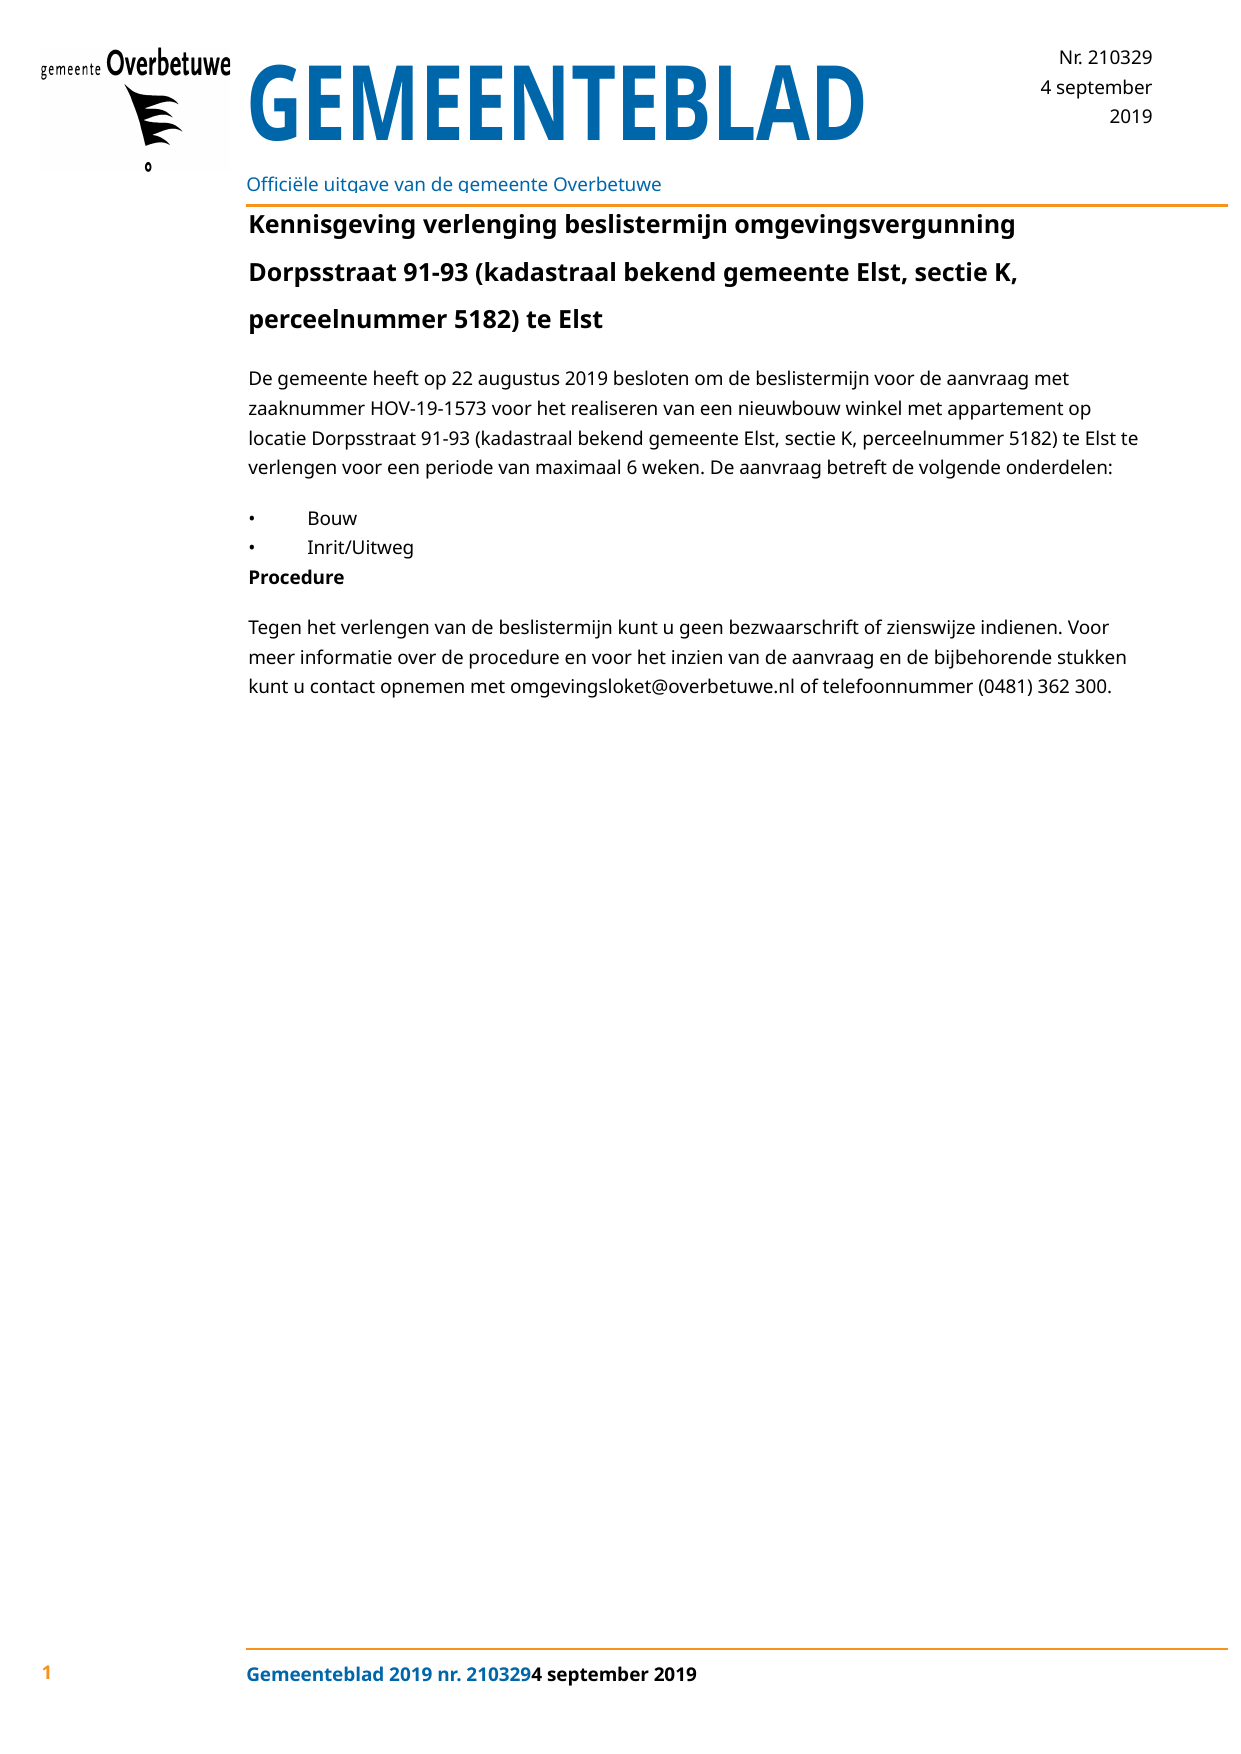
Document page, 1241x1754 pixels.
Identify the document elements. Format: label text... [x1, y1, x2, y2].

text De gemeente heeft op 22 augustus 2019 besloten om de beslistermijn voor de aanvraag met zaaknummer HOV-19-1573 voor het realiseren van een nieuwbouw winkel met appartement op locatie Dorpsstraat 91-93 (kadastraal bekend gemeente Elst, sectie K, perceelnummer 5182) te Elst te verlengen voor een periode van maximaal 6 weken. De aanvraag betreft de volgende onderdelen: [248, 366, 1152, 480]
picture [41, 47, 231, 172]
text Kennisgeving verlenging beslistermijn omgevingsvergunning Dorpsstraat 91-93 (kadastraal bekend gemeente Elst, sectie K, perceelnummer 5182) te Elst [248, 207, 1152, 336]
list Bouw [248, 505, 1152, 530]
text Procedure [248, 564, 1152, 589]
text Tegen het verlengen van de beslistermijn kunt u geen bezwaarschrift of zienswijze indienen. Voor meer informatie over de procedure en voor het inzien van de aanvraag en de bijbehorende stukken kunt u contact opnemen met omgevingsloket@overbetuwe.nl of telefoonnummer (0481) 362 300. [248, 614, 1152, 699]
list Inrit/Uitweg [248, 534, 1152, 560]
